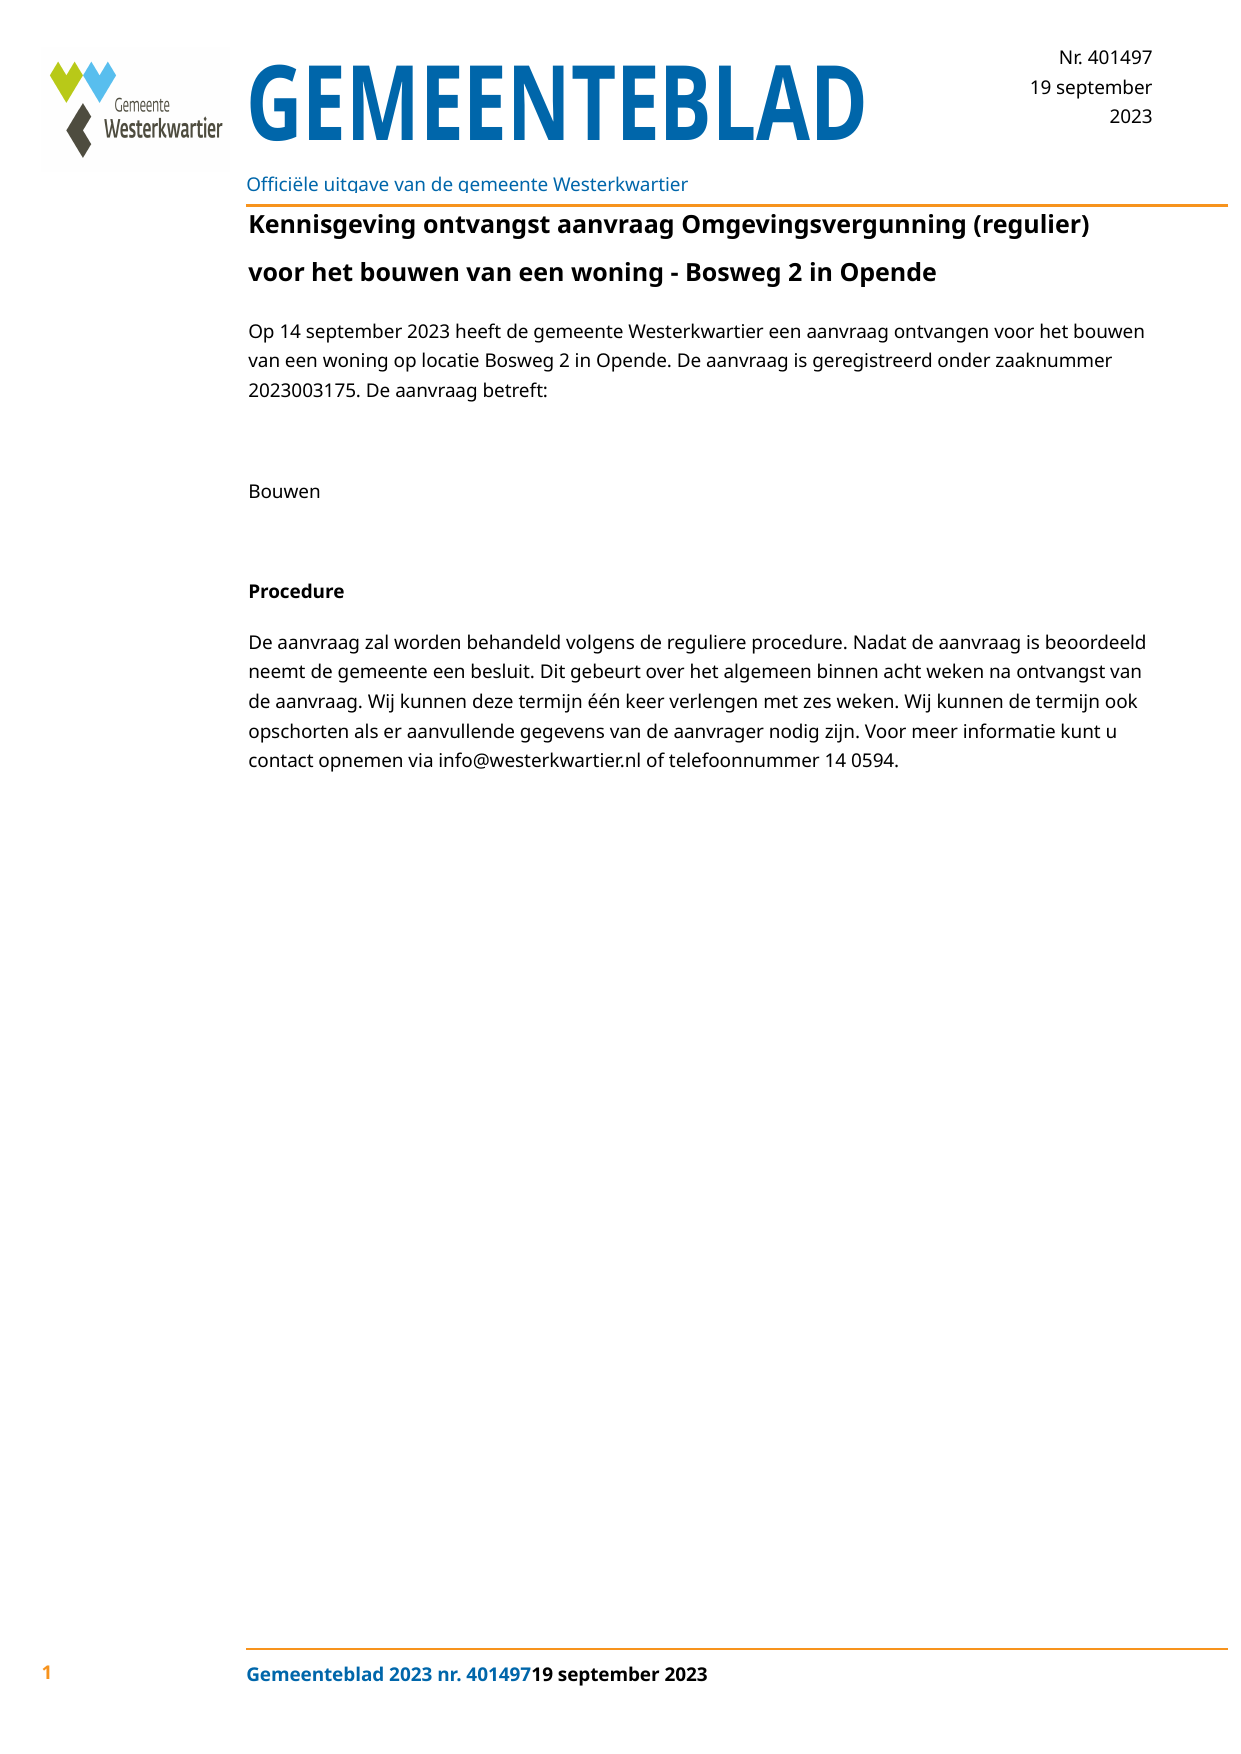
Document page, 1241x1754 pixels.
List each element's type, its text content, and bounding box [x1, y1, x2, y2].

text Bouwen [248, 478, 1152, 504]
text Kennisgeving ontvangst aanvraag Omgevingsvergunning (regulier) voor het bouwen van een woning - Bosweg 2 in Opende [248, 207, 1152, 288]
picture [41, 47, 231, 172]
text Op 14 september 2023 heeft de gemeente Westerkwartier een aanvraag ontvangen voor het bouwen van een woning op locatie Bosweg 2 in Opende. De aanvraag is geregistreerd onder zaaknummer 2023003175. De aanvraag betreft: [248, 318, 1152, 403]
text Procedure [248, 579, 1152, 604]
text De aanvraag zal worden behandeld volgens de reguliere procedure. Nadat de aanvraag is beoordeeld neemt de gemeente een besluit. Dit gebeurt over het algemeen binnen acht weken na ontvangst van de aanvraag. Wij kunnen deze termijn één keer verlengen met zes weken. Wij kunnen de termijn ook opschorten als er aanvullende gegevens van de aanvrager nodig zijn. Voor meer informatie kunt u contact opnemen via info@westerkwartier.nl of telefoonnummer 14 0594. [248, 629, 1152, 773]
